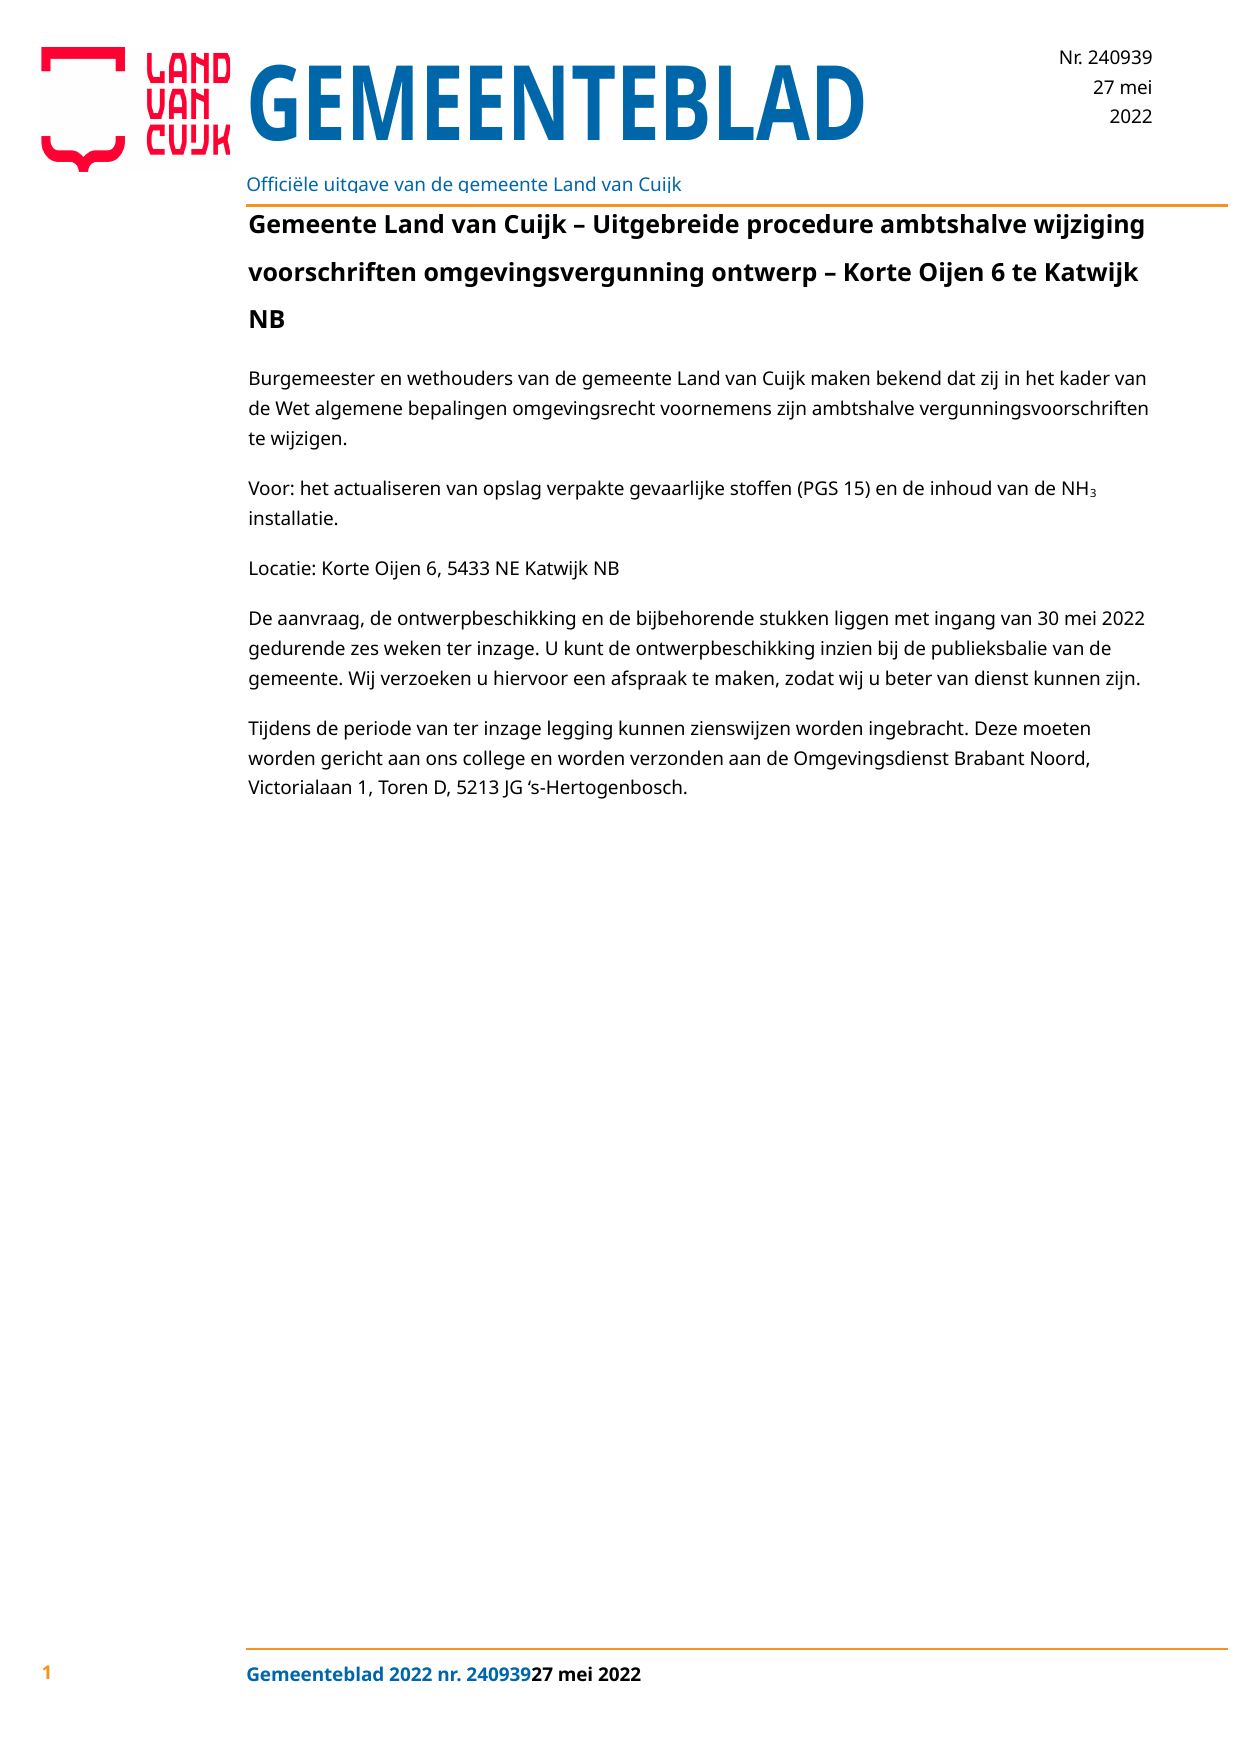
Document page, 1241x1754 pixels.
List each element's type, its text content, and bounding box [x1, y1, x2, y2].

text Burgemeester en wethouders van de gemeente Land van Cuijk maken bekend dat zij in het kader van de Wet algemene bepalingen omgevingsrecht voornemens zijn ambtshalve vergunningsvoorschriften te wijzigen. [248, 366, 1152, 450]
text Gemeente Land van Cuijk – Uitgebreide procedure ambtshalve wijziging voorschriften omgevingsvergunning ontwerp – Korte Oijen 6 te Katwijk NB [248, 207, 1152, 336]
text Voor: het actualiseren van opslag verpakte gevaarlijke stoffen (PGS 15) en de inhoud van de NH3 installatie. [248, 475, 1152, 530]
text Tijdens de periode van ter inzage legging kunnen zienswijzen worden ingebracht. Deze moeten worden gericht aan ons college en worden verzonden aan de Omgevingsdienst Brabant Noord, Victorialaan 1, Toren D, 5213 JG ‘s-Hertogenbosch. [248, 715, 1152, 800]
text Locatie: Korte Oijen 6, 5433 NE Katwijk NB [248, 555, 1152, 581]
text De aanvraag, de ontwerpbeschikking en de bijbehorende stukken liggen met ingang van 30 mei 2022 gedurende zes weken ter inzage. U kunt de ontwerpbeschikking inzien bij de publieksbalie van de gemeente. Wij verzoeken u hiervoor een afspraak te maken, zodat wij u beter van dienst kunnen zijn. [248, 606, 1152, 690]
picture [41, 47, 231, 172]
